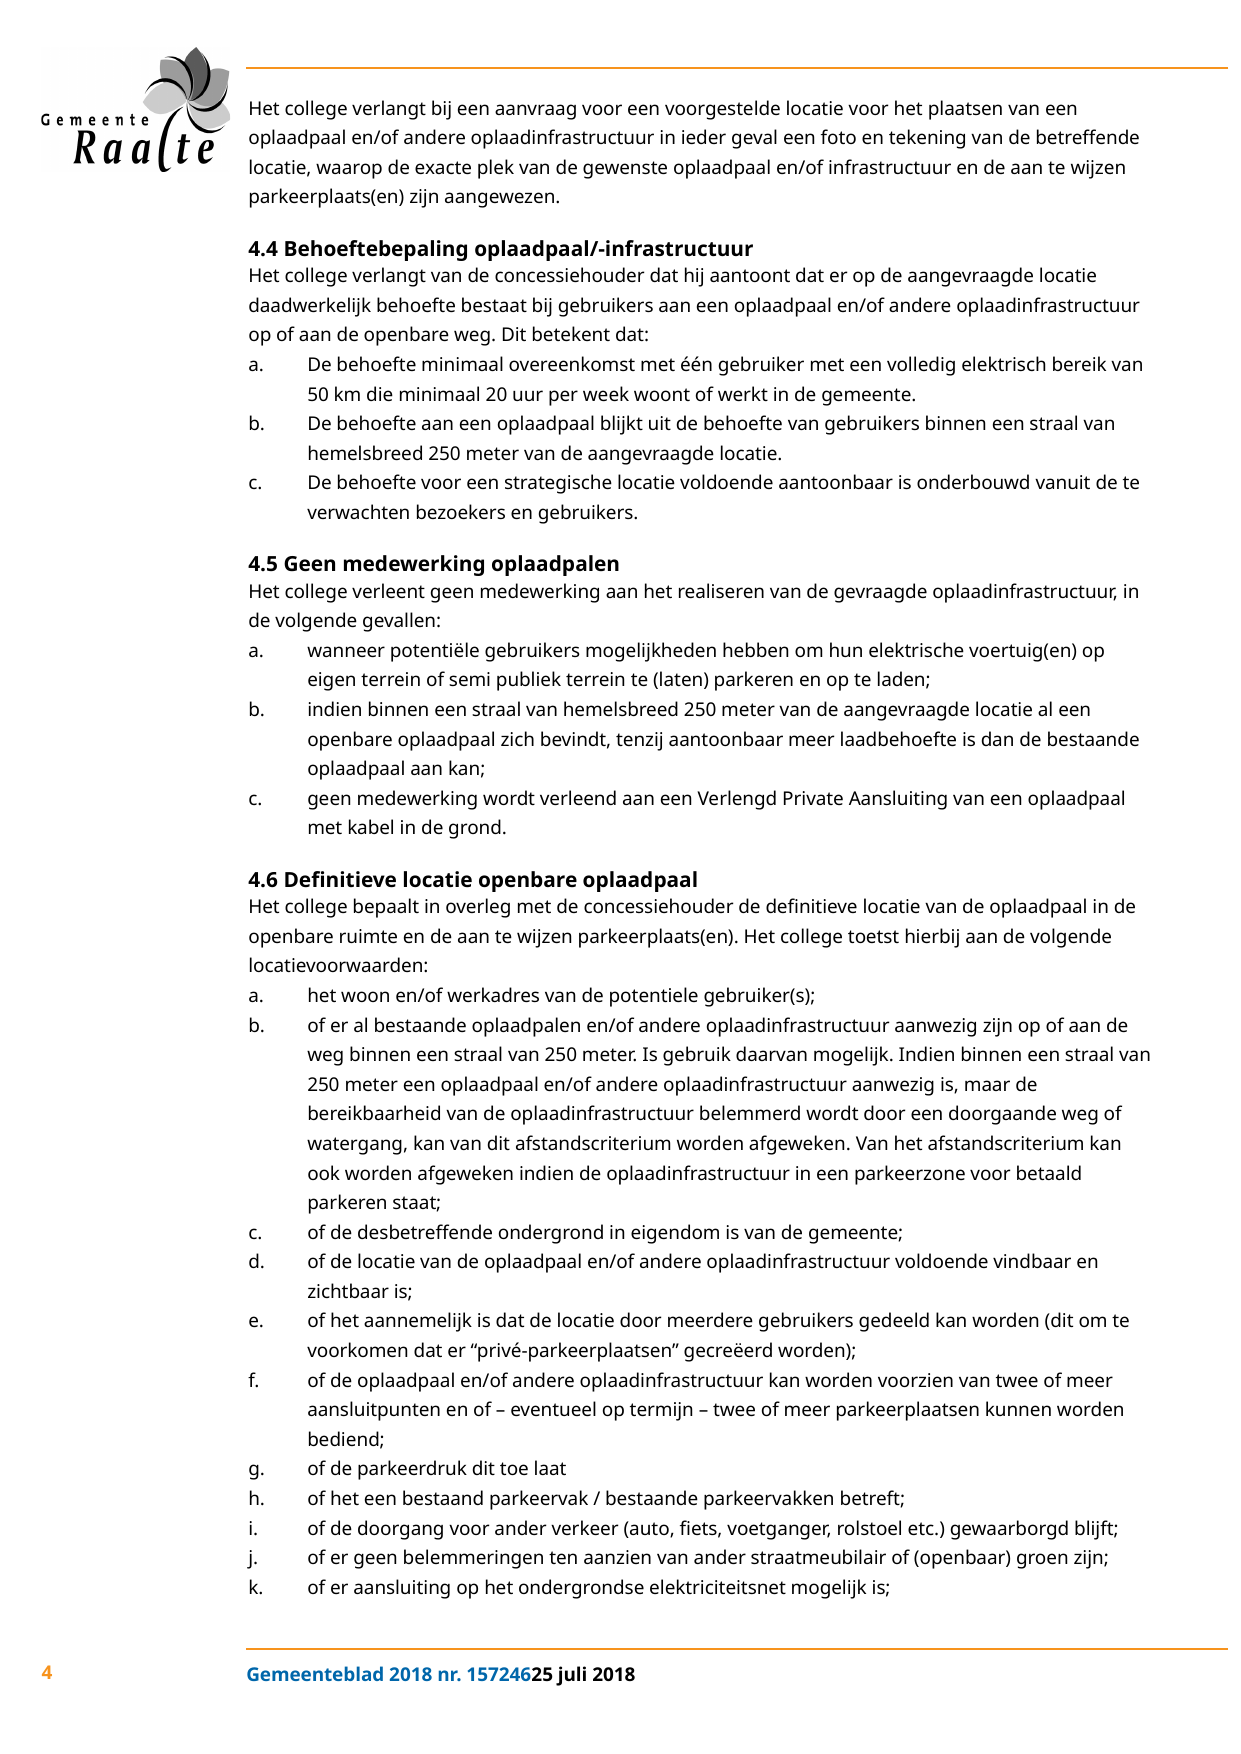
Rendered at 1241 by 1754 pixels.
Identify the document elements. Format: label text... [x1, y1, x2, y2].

list wanneer potentiële gebruikers mogelijkheden hebben om hun elektrische voertuig(en) op eigen terrein of semi publiek terrein te (laten) parkeren en op te laden; [248, 637, 1152, 692]
list of het een bestaand parkeervak / bestaande parkeervakken betreft; [248, 1485, 1152, 1511]
list of de parkeerdruk dit toe laat [248, 1456, 1152, 1481]
text 4.6 Definitieve locatie openbare oplaadpaal [248, 865, 1152, 893]
list geen medewerking wordt verleend aan een Verlengd Private Aansluiting van een oplaadpaal met kabel in de grond. [248, 785, 1152, 840]
list indien binnen een straal van hemelsbreed 250 meter van de aangevraagde locatie al een openbare oplaadpaal zich bevindt, tenzij aantoonbaar meer laadbehoefte is dan de bestaande oplaadpaal aan kan; [248, 696, 1152, 781]
list of het aannemelijk is dat de locatie door meerdere gebruikers gedeeld kan worden (dit om te voorkomen dat er “privé-parkeerplaatsen” gecreëerd worden); [248, 1308, 1152, 1363]
text 4.5 Geen medewerking oplaadpalen [248, 549, 1152, 578]
list De behoefte voor een strategische locatie voldoende aantoonbaar is onderbouwd vanuit de te verwachten bezoekers en gebruikers. [248, 469, 1152, 525]
text 4.4 Behoeftebepaling oplaadpaal/-infrastructuur [248, 234, 1152, 262]
text Het college verlangt bij een aanvraag voor een voorgestelde locatie voor het plaatsen van een oplaadpaal en/of andere oplaadinfrastructuur in ieder geval een foto en tekening van de betreffende locatie, waarop de exacte plek van de gewenste oplaadpaal en/of infrastructuur en de aan te wijzen parkeerplaats(en) zijn aangewezen. [248, 95, 1152, 209]
list of er aansluiting op het ondergrondse elektriciteitsnet mogelijk is; [248, 1574, 1152, 1599]
text Het college verleent geen medewerking aan het realiseren van de gevraagde oplaadinfrastructuur, in de volgende gevallen: [248, 578, 1152, 633]
list of de doorgang voor ander verkeer (auto, fiets, voetganger, rolstoel etc.) gewaarborgd blijft; [248, 1515, 1152, 1540]
list of er geen belemmeringen ten aanzien van ander straatmeubilair of (openbaar) groen zijn; [248, 1544, 1152, 1570]
picture [41, 47, 231, 172]
list De behoefte aan een oplaadpaal blijkt uit de behoefte van gebruikers binnen een straal van hemelsbreed 250 meter van de aangevraagde locatie. [248, 410, 1152, 466]
list het woon en/of werkadres van de potentiele gebruiker(s); [248, 982, 1152, 1008]
list of de desbetreffende ondergrond in eigendom is van de gemeente; [248, 1219, 1152, 1244]
list of de locatie van de oplaadpaal en/of andere oplaadinfrastructuur voldoende vindbaar en zichtbaar is; [248, 1248, 1152, 1304]
text Het college bepaalt in overleg met de concessiehouder de definitieve locatie van de oplaadpaal in de openbare ruimte en de aan te wijzen parkeerplaats(en). Het college toetst hierbij aan de volgende locatievoorwaarden: [248, 893, 1152, 978]
list of er al bestaande oplaadpalen en/of andere oplaadinfrastructuur aanwezig zijn op of aan de weg binnen een straal van 250 meter. Is gebruik daarvan mogelijk. Indien binnen een straal van 250 meter een oplaadpaal en/of andere oplaadinfrastructuur aanwezig is, maar de bereikbaarheid van de oplaadinfrastructuur belemmerd wordt door een doorgaande weg of watergang, kan van dit afstandscriterium worden afgeweken. Van het afstandscriterium kan ook worden afgeweken indien de oplaadinfrastructuur in een parkeerzone voor betaald parkeren staat; [248, 1012, 1152, 1215]
list of de oplaadpaal en/of andere oplaadinfrastructuur kan worden voorzien van twee of meer aansluitpunten en of – eventueel op termijn – twee of meer parkeerplaatsen kunnen worden bediend; [248, 1367, 1152, 1452]
text Het college verlangt van de concessiehouder dat hij aantoont dat er op de aangevraagde locatie daadwerkelijk behoefte bestaat bij gebruikers aan een oplaadpaal en/of andere oplaadinfrastructuur op of aan de openbare weg. Dit betekent dat: [248, 262, 1152, 347]
list De behoefte minimaal overeenkomst met één gebruiker met een volledig elektrisch bereik van 50 km die minimaal 20 uur per week woont of werkt in de gemeente. [248, 351, 1152, 406]
